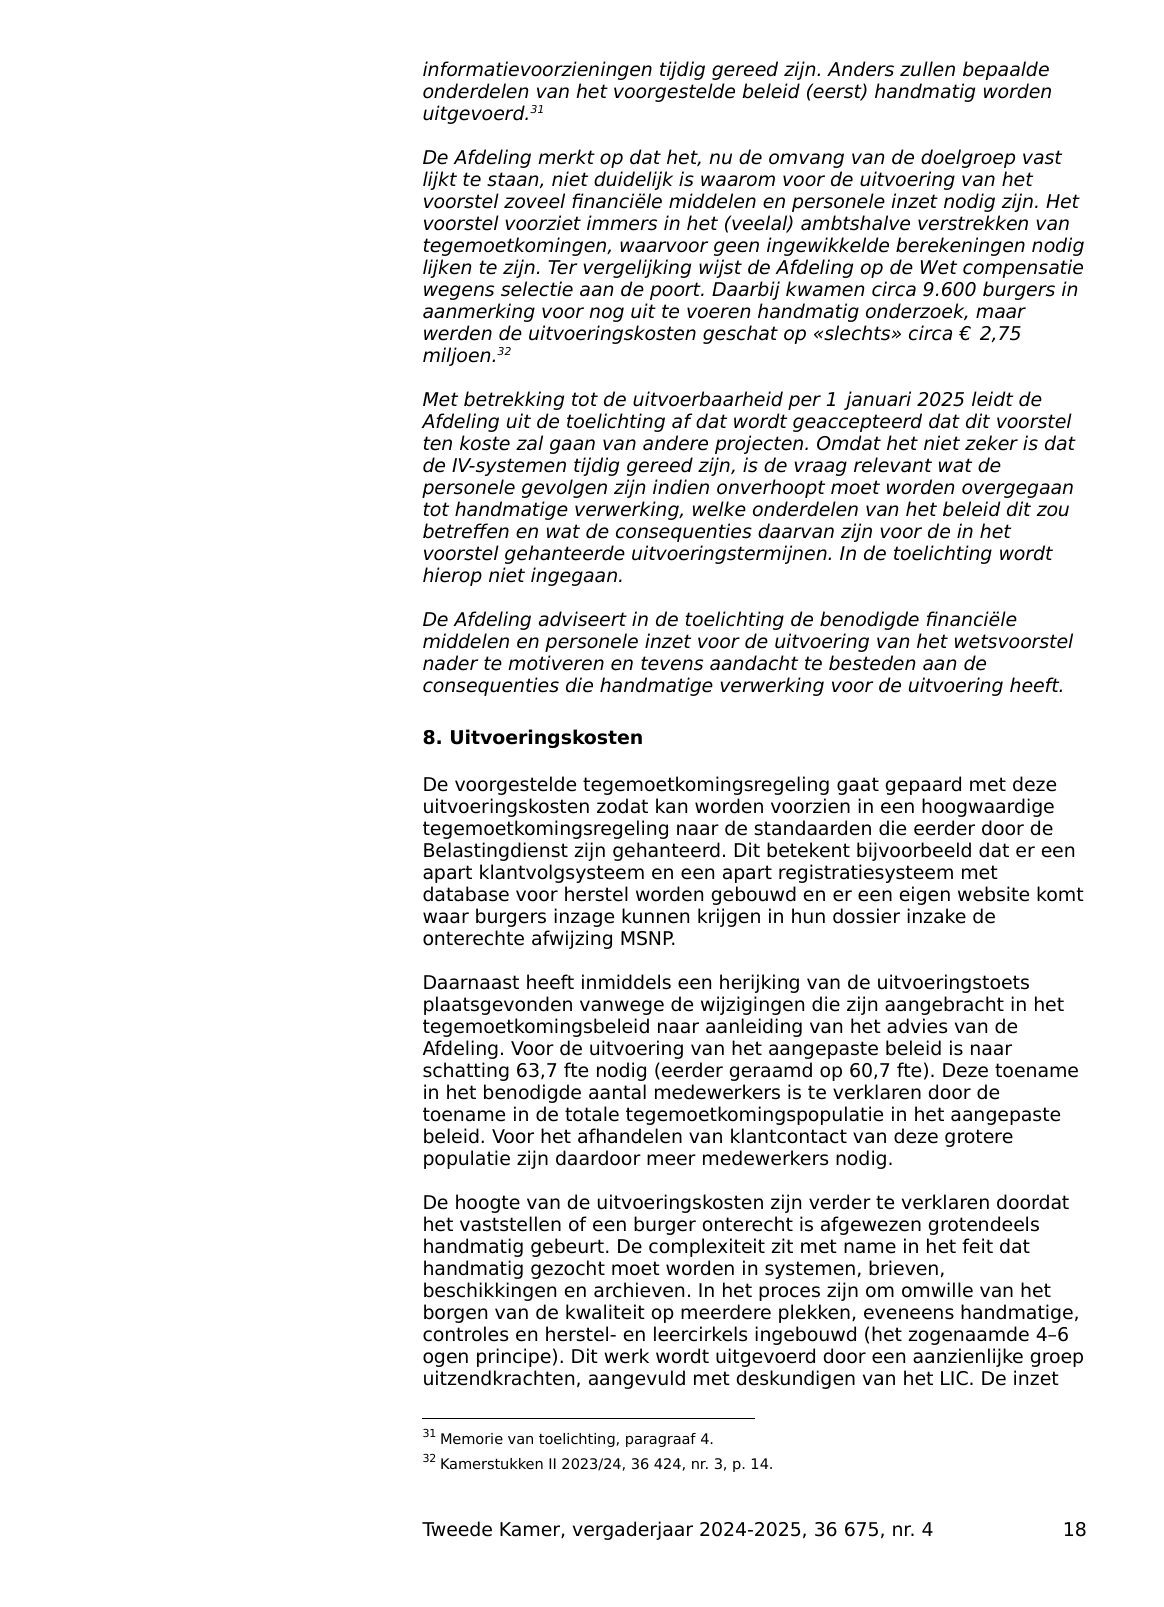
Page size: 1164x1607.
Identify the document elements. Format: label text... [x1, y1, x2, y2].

text De Afdeling merkt op dat het, nu de omvang van de doelgroep vast lijkt te staan, niet duidelijk is waarom voor de uitvoering van het voorstel zoveel financiële middelen en personele inzet nodig zijn. Het voorstel voorziet immers in het (veelal) ambtshalve verstrekken van tegemoetkomingen, waarvoor geen ingewikkelde berekeningen nodig lijken te zijn. Ter vergelijking wijst de Afdeling op de Wet compensatie wegens selectie aan de poort. Daarbij kwamen circa 9.600 burgers in aanmerking voor nog uit te voeren handmatig onderzoek, maar werden de uitvoeringskosten geschat op «slechts» circa € 2,75 miljoen. [422, 147, 1087, 367]
subtitle 8. Uitvoeringskosten [422, 727, 1087, 749]
text Memorie van toelichting, paragraaf 4. [422, 1427, 1087, 1449]
text Met betrekking tot de uitvoerbaarheid per 1 januari 2025 leidt de Afdeling uit de toelichting af dat wordt geaccepteerd dat dit voorstel ten koste zal gaan van andere projecten. Omdat het niet zeker is dat de IV-systemen tijdig gereed zijn, is de vraag relevant wat de personele gevolgen zijn indien onverhoopt moet worden overgegaan tot handmatige verwerking, welke onderdelen van het beleid dit zou betreffen en wat de consequenties daarvan zijn voor de in het voorstel gehanteerde uitvoeringstermijnen. In de toelichting wordt hierop niet ingegaan. [422, 389, 1087, 587]
text De voorgestelde tegemoetkomingsregeling gaat gepaard met deze uitvoeringskosten zodat kan worden voorzien in een hoogwaardige tegemoetkomingsregeling naar de standaarden die eerder door de Belastingdienst zijn gehanteerd. Dit betekent bijvoorbeeld dat er een apart klantvolgsysteem en een apart registratiesysteem met database voor herstel worden gebouwd en er een eigen website komt waar burgers inzage kunnen krijgen in hun dossier inzake de onterechte afwijzing MSNP. [422, 774, 1087, 950]
text Kamerstukken II 2023/24, 36 424, nr. 3, p. 14. [422, 1452, 1087, 1474]
text Daarnaast heeft inmiddels een herijking van de uitvoeringstoets plaatsgevonden vanwege de wijzigingen die zijn aangebracht in het tegemoetkomingsbeleid naar aanleiding van het advies van de Afdeling. Voor de uitvoering van het aangepaste beleid is naar schatting 63,7 fte nodig (eerder geraamd op 60,7 fte). Deze toename in het benodigde aantal medewerkers is te verklaren door de toename in de totale tegemoetkomingspopulatie in het aangepaste beleid. Voor het afhandelen van klantcontact van deze grotere populatie zijn daardoor meer medewerkers nodig. [422, 972, 1087, 1170]
text informatievoorzieningen tijdig gereed zijn. Anders zullen bepaalde onderdelen van het voorgestelde beleid (eerst) handmatig worden uitgevoerd. [422, 59, 1087, 125]
text De hoogte van de uitvoeringskosten zijn verder te verklaren doordat het vaststellen of een burger onterecht is afgewezen grotendeels handmatig gebeurt. De complexiteit zit met name in het feit dat handmatig gezocht moet worden in systemen, brieven, beschikkingen en archieven. In het proces zijn om omwille van het borgen van de kwaliteit op meerdere plekken, eveneens handmatige, controles en herstel- en leercirkels ingebouwd (het zogenaamde 4–6 ogen principe). Dit werk wordt uitgevoerd door een aanzienlijke groep uitzendkrachten, aangevuld met deskundigen van het LIC. De inzet [422, 1192, 1087, 1390]
text De Afdeling adviseert in de toelichting de benodigde financiële middelen en personele inzet voor de uitvoering van het wetsvoorstel nader te motiveren en tevens aandacht te besteden aan de consequenties die handmatige verwerking voor de uitvoering heeft. [422, 609, 1087, 697]
